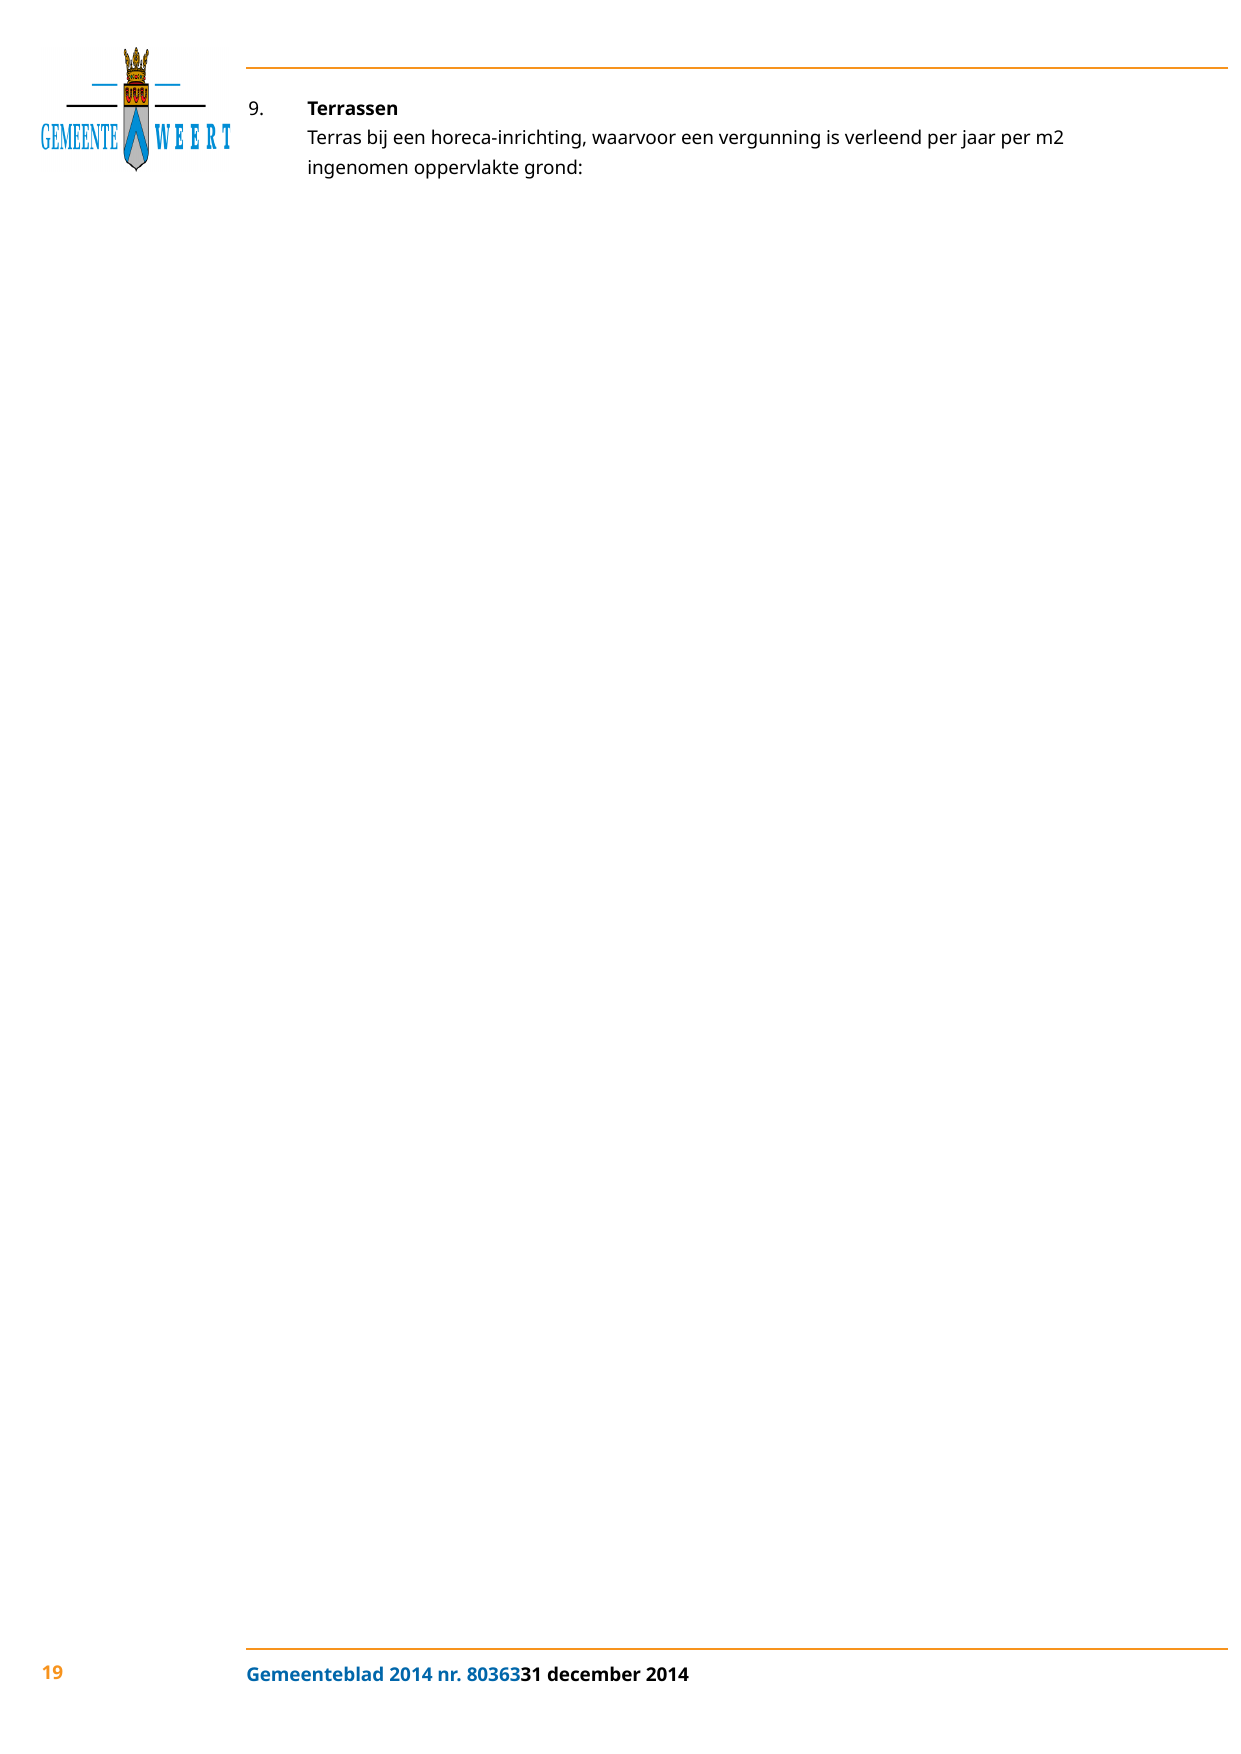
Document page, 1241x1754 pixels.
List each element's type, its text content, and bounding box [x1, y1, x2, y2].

list Terras bij een horeca-inrichting, waarvoor een vergunning is verleend per jaar per m2 ingenomen oppervlakte grond: [248, 124, 1152, 180]
picture [41, 47, 231, 172]
list Terrassen [248, 95, 1152, 121]
